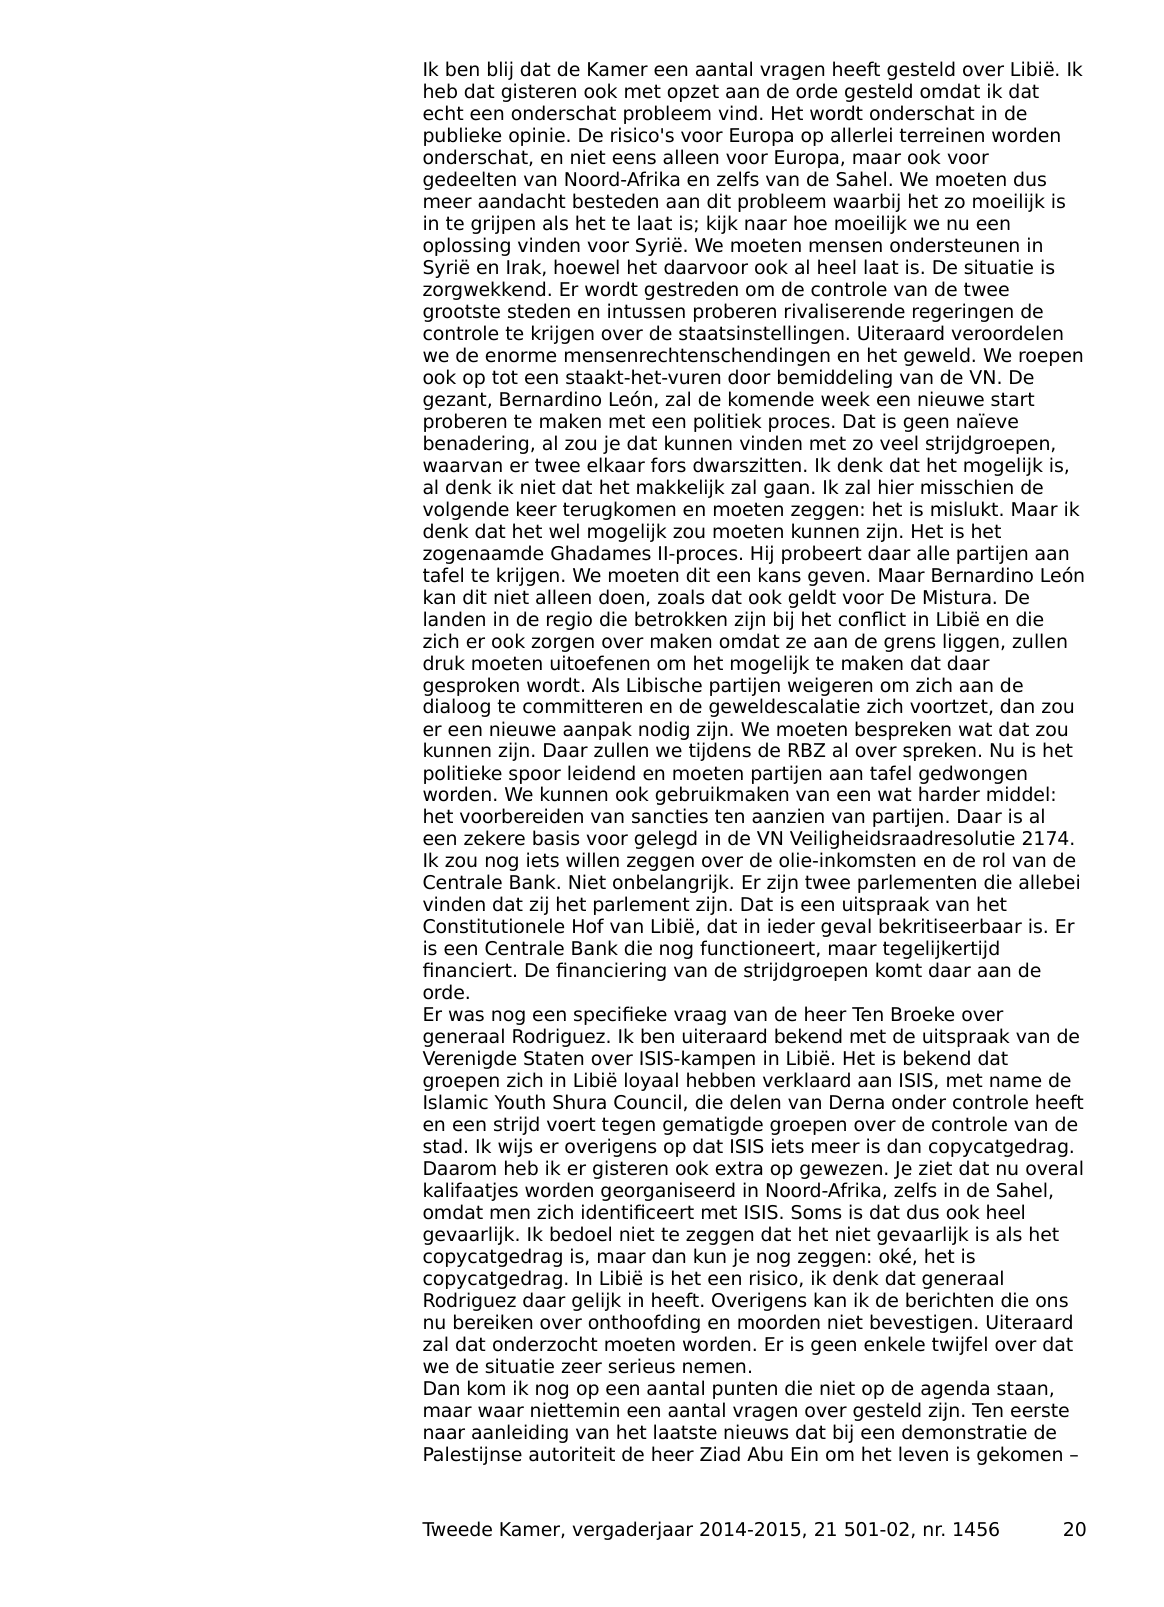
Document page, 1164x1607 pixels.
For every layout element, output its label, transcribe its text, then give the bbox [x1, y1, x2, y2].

text Dan kom ik nog op een aantal punten die niet op de agenda staan, maar waar niettemin een aantal vragen over gesteld zijn. Ten eerste naar aanleiding van het laatste nieuws dat bij een demonstratie de Palestijnse autoriteit de heer Ziad Abu Ein om het leven is gekomen – [422, 1378, 1087, 1466]
text Ik ben blij dat de Kamer een aantal vragen heeft gesteld over Libië. Ik heb dat gisteren ook met opzet aan de orde gesteld omdat ik dat echt een onderschat probleem vind. Het wordt onderschat in de publieke opinie. De risico's voor Europa op allerlei terreinen worden onderschat, en niet eens alleen voor Europa, maar ook voor gedeelten van Noord-Afrika en zelfs van de Sahel. We moeten dus meer aandacht besteden aan dit probleem waarbij het zo moeilijk is in te grijpen als het te laat is; kijk naar hoe moeilijk we nu een oplossing vinden voor Syrië. We moeten mensen ondersteunen in Syrië en Irak, hoewel het daarvoor ook al heel laat is. De situatie is zorgwekkend. Er wordt gestreden om de controle van de twee grootste steden en intussen proberen rivaliserende regeringen de controle te krijgen over de staatsinstellingen. Uiteraard veroordelen we de enorme mensenrechtenschendingen en het geweld. We roepen ook op tot een staakt-het-vuren door bemiddeling van de VN. De gezant, Bernardino León, zal de komende week een nieuwe start proberen te maken met een politiek proces. Dat is geen naïeve benadering, al zou je dat kunnen vinden met zo veel strijdgroepen, waarvan er twee elkaar fors dwarszitten. Ik denk dat het mogelijk is, al denk ik niet dat het makkelijk zal gaan. Ik zal hier misschien de volgende keer terugkomen en moeten zeggen: het is mislukt. Maar ik denk dat het wel mogelijk zou moeten kunnen zijn. Het is het zogenaamde Ghadames II-proces. Hij probeert daar alle partijen aan tafel te krijgen. We moeten dit een kans geven. Maar Bernardino León kan dit niet alleen doen, zoals dat ook geldt voor De Mistura. De landen in de regio die betrokken zijn bij het conflict in Libië en die zich er ook zorgen over maken omdat ze aan de grens liggen, zullen druk moeten uitoefenen om het mogelijk te maken dat daar gesproken wordt. Als Libische partijen weigeren om zich aan de dialoog te committeren en de geweldescalatie zich voortzet, dan zou er een nieuwe aanpak nodig zijn. We moeten bespreken wat dat zou kunnen zijn. Daar zullen we tijdens de RBZ al over spreken. Nu is het politieke spoor leidend en moeten partijen aan tafel gedwongen worden. We kunnen ook gebruikmaken van een wat harder middel: het voorbereiden van sancties ten aanzien van partijen. Daar is al een zekere basis voor gelegd in de VN Veiligheidsraadresolutie 2174. Ik zou nog iets willen zeggen over de olie-inkomsten en de rol van de Centrale Bank. Niet onbelangrijk. Er zijn twee parlementen die allebei vinden dat zij het parlement zijn. Dat is een uitspraak van het Constitutionele Hof van Libië, dat in ieder geval bekritiseerbaar is. Er is een Centrale Bank die nog functioneert, maar tegelijkertijd financiert. De financiering van de strijdgroepen komt daar aan de orde. [422, 59, 1087, 1004]
text Er was nog een specifieke vraag van de heer Ten Broeke over generaal Rodriguez. Ik ben uiteraard bekend met de uitspraak van de Verenigde Staten over ISIS-kampen in Libië. Het is bekend dat groepen zich in Libië loyaal hebben verklaard aan ISIS, met name de Islamic Youth Shura Council, die delen van Derna onder controle heeft en een strijd voert tegen gematigde groepen over de controle van de stad. Ik wijs er overigens op dat ISIS iets meer is dan copycatgedrag. Daarom heb ik er gisteren ook extra op gewezen. Je ziet dat nu overal kalifaatjes worden georganiseerd in Noord-Afrika, zelfs in de Sahel, omdat men zich identificeert met ISIS. Soms is dat dus ook heel gevaarlijk. Ik bedoel niet te zeggen dat het niet gevaarlijk is als het copycatgedrag is, maar dan kun je nog zeggen: oké, het is copycatgedrag. In Libië is het een risico, ik denk dat generaal Rodriguez daar gelijk in heeft. Overigens kan ik de berichten die ons nu bereiken over onthoofding en moorden niet bevestigen. Uiteraard zal dat onderzocht moeten worden. Er is geen enkele twijfel over dat we de situatie zeer serieus nemen. [422, 1004, 1087, 1378]
